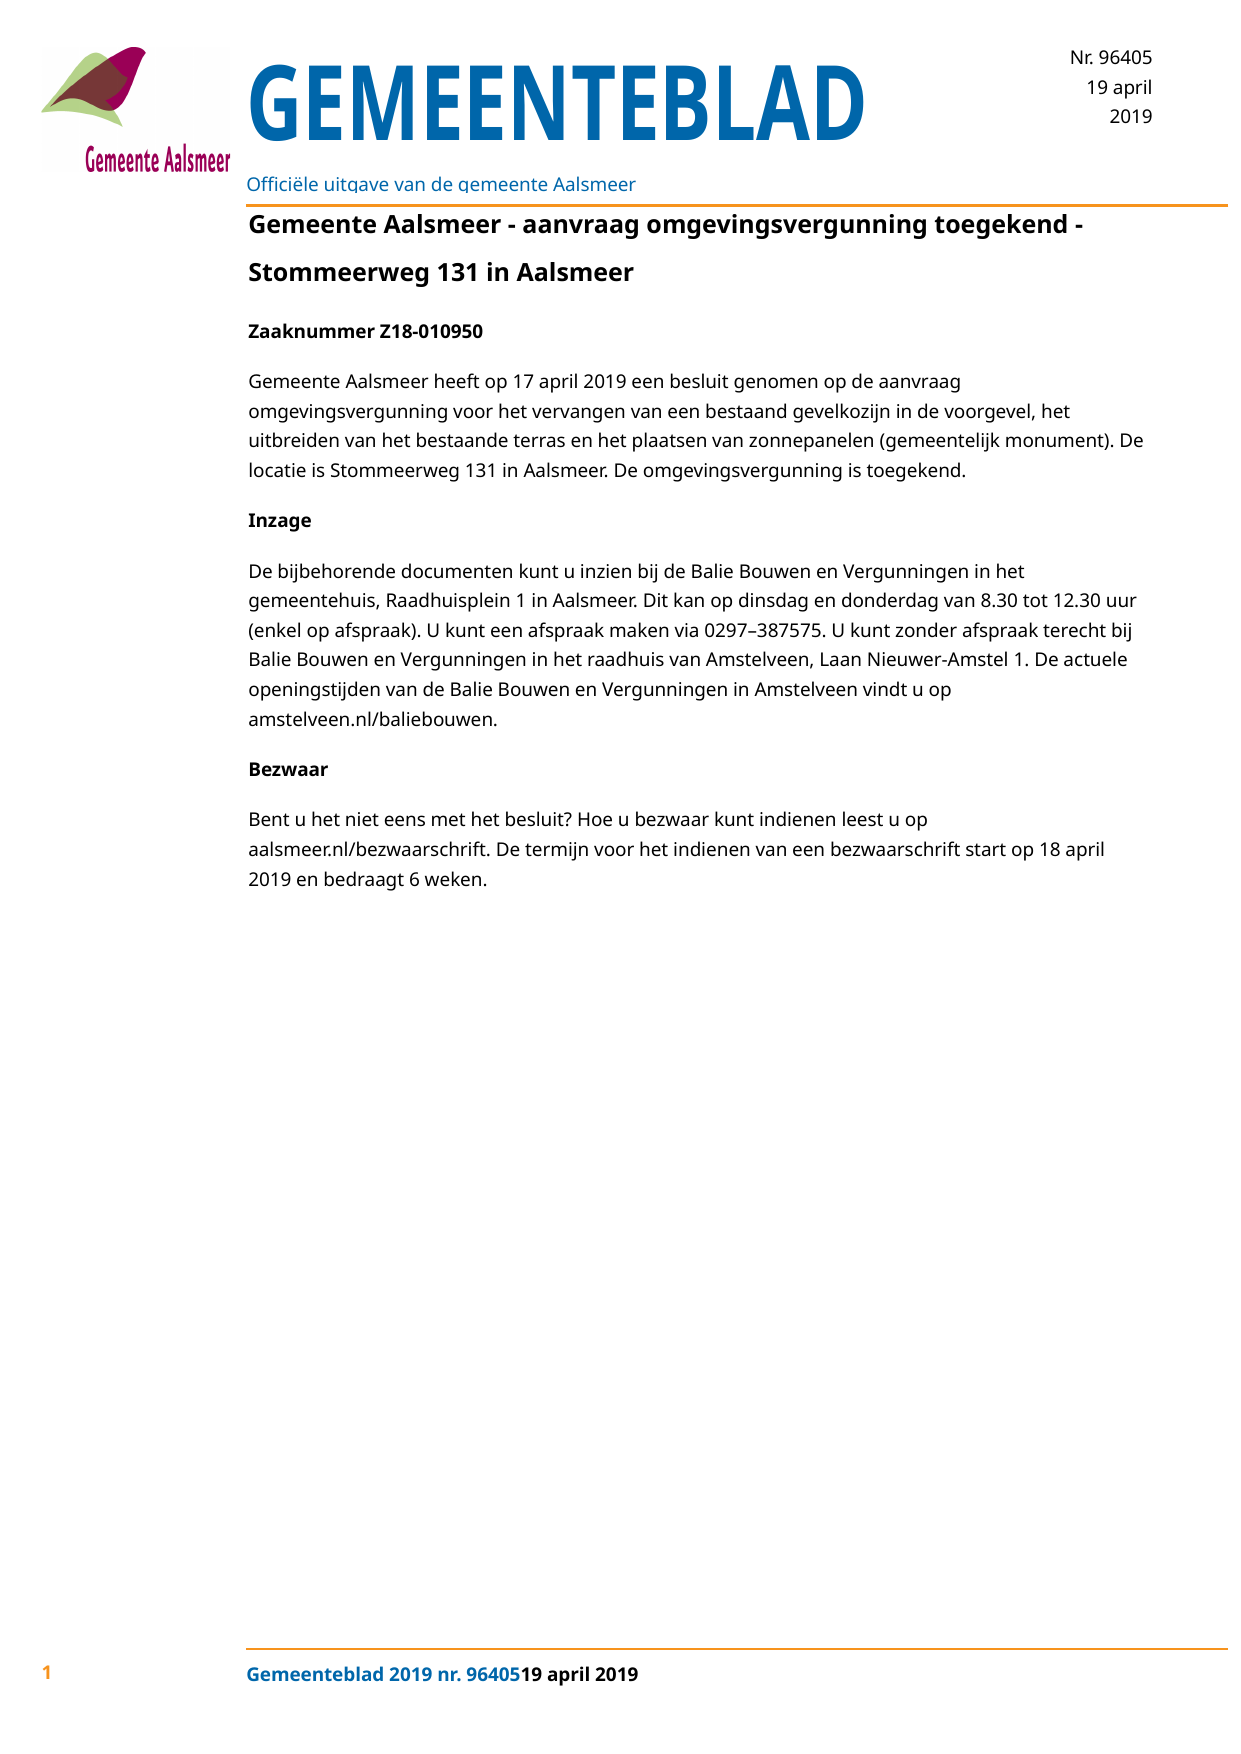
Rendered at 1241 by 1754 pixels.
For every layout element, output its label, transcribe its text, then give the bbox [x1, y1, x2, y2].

text Gemeente Aalsmeer heeft op 17 april 2019 een besluit genomen op de aanvraag omgevingsvergunning voor het vervangen van een bestaand gevelkozijn in de voorgevel, het uitbreiden van het bestaande terras en het plaatsen van zonnepanelen (gemeentelijk monument). De locatie is Stommeerweg 131 in Aalsmeer. De omgevingsvergunning is toegekend. [248, 368, 1152, 483]
text De bijbehorende documenten kunt u inzien bij de Balie Bouwen en Vergunningen in het gemeentehuis, Raadhuisplein 1 in Aalsmeer. Dit kan op dinsdag en donderdag van 8.30 tot 12.30 uur (enkel op afspraak). U kunt een afspraak maken via 0297–387575. U kunt zonder afspraak terecht bij Balie Bouwen en Vergunningen in het raadhuis van Amstelveen, Laan Nieuwer-Amstel 1. De actuele openingstijden van de Balie Bouwen en Vergunningen in Amstelveen vindt u op amstelveen.nl/baliebouwen. [248, 558, 1152, 732]
text Bent u het niet eens met het besluit? Hoe u bezwaar kunt indienen leest u op aalsmeer.nl/bezwaarschrift. De termijn voor het indienen van een bezwaarschrift start op 18 april 2019 en bedraagt 6 weken. [248, 807, 1152, 892]
text Bezwaar [248, 756, 1152, 782]
text Inzage [248, 507, 1152, 533]
text Zaaknummer Z18-010950 [248, 318, 1152, 344]
text Gemeente Aalsmeer - aanvraag omgevingsvergunning toegekend - Stommeerweg 131 in Aalsmeer [248, 207, 1152, 288]
picture [41, 47, 231, 172]
